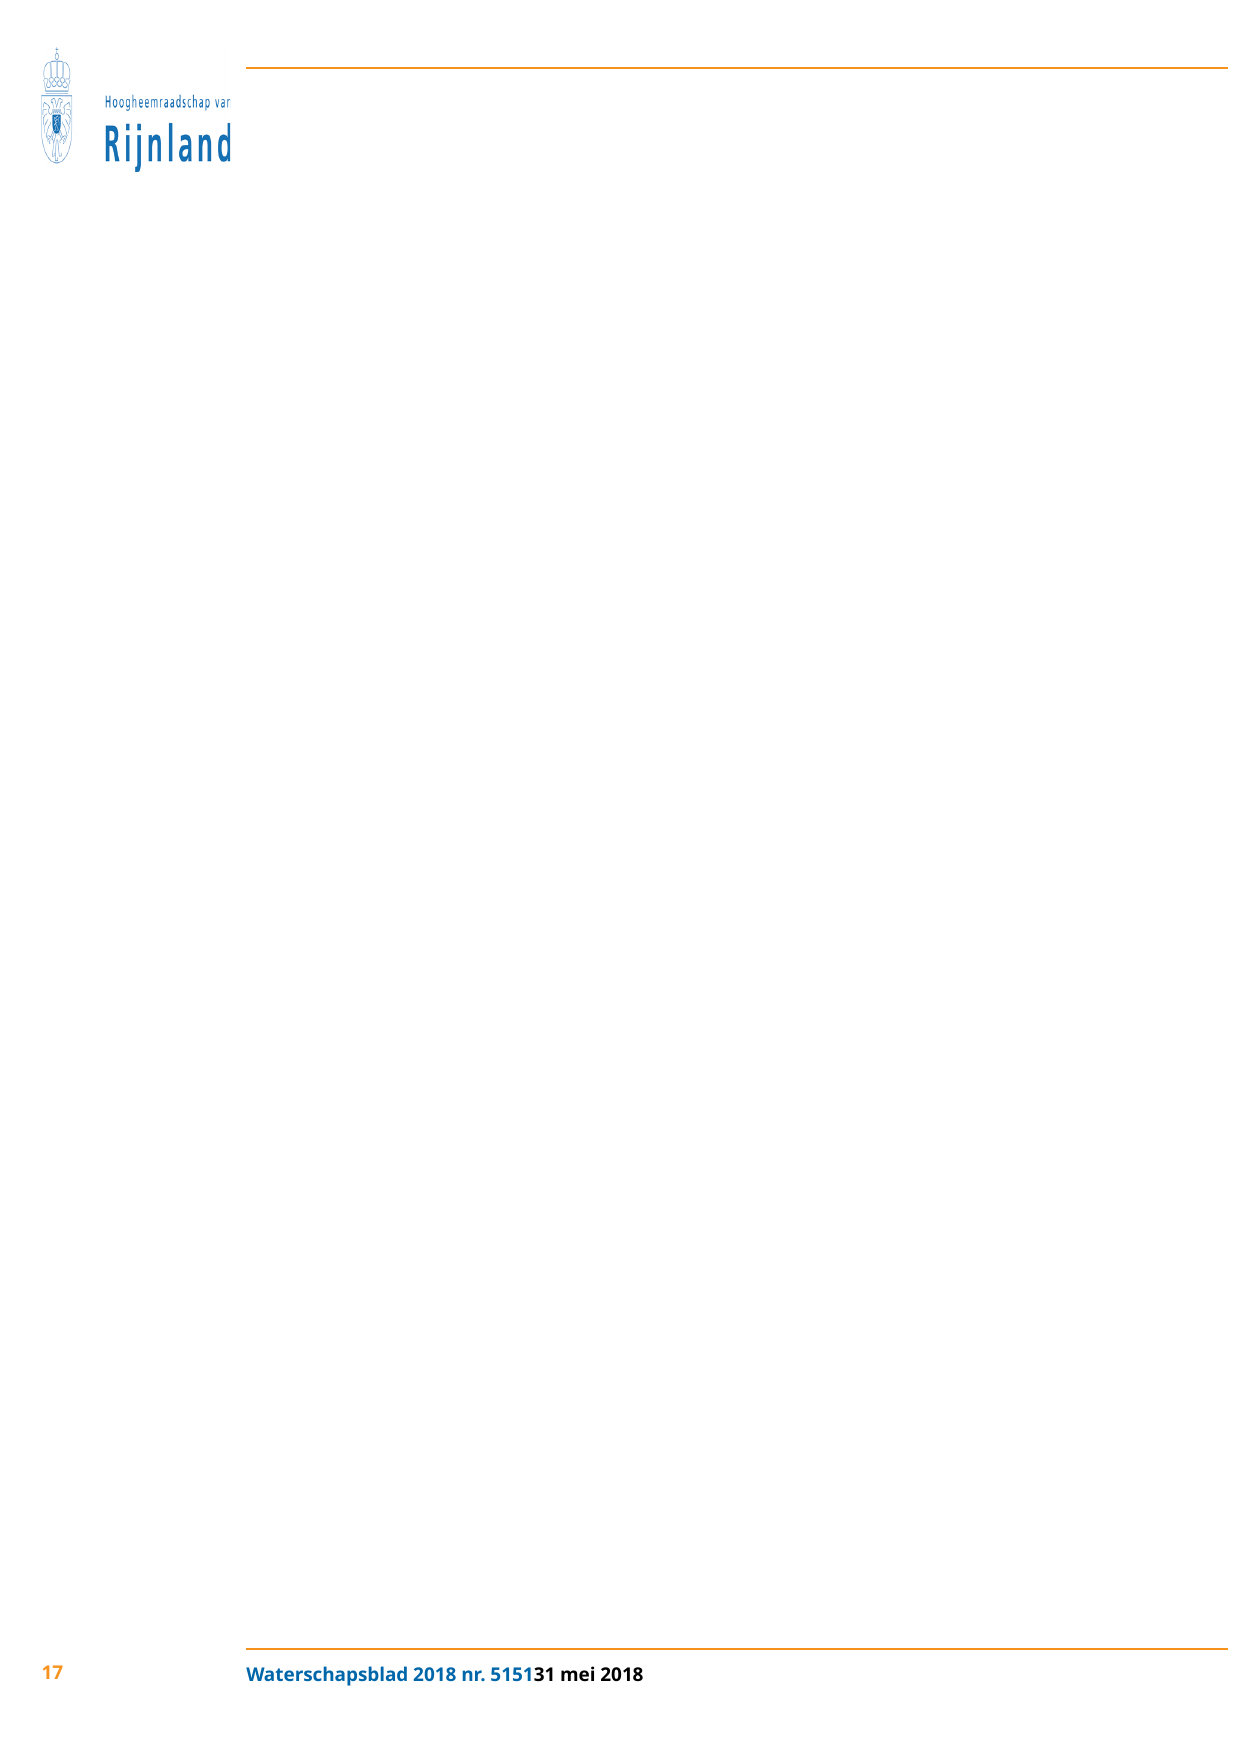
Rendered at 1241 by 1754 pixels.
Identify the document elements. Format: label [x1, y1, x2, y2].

picture [41, 47, 231, 172]
